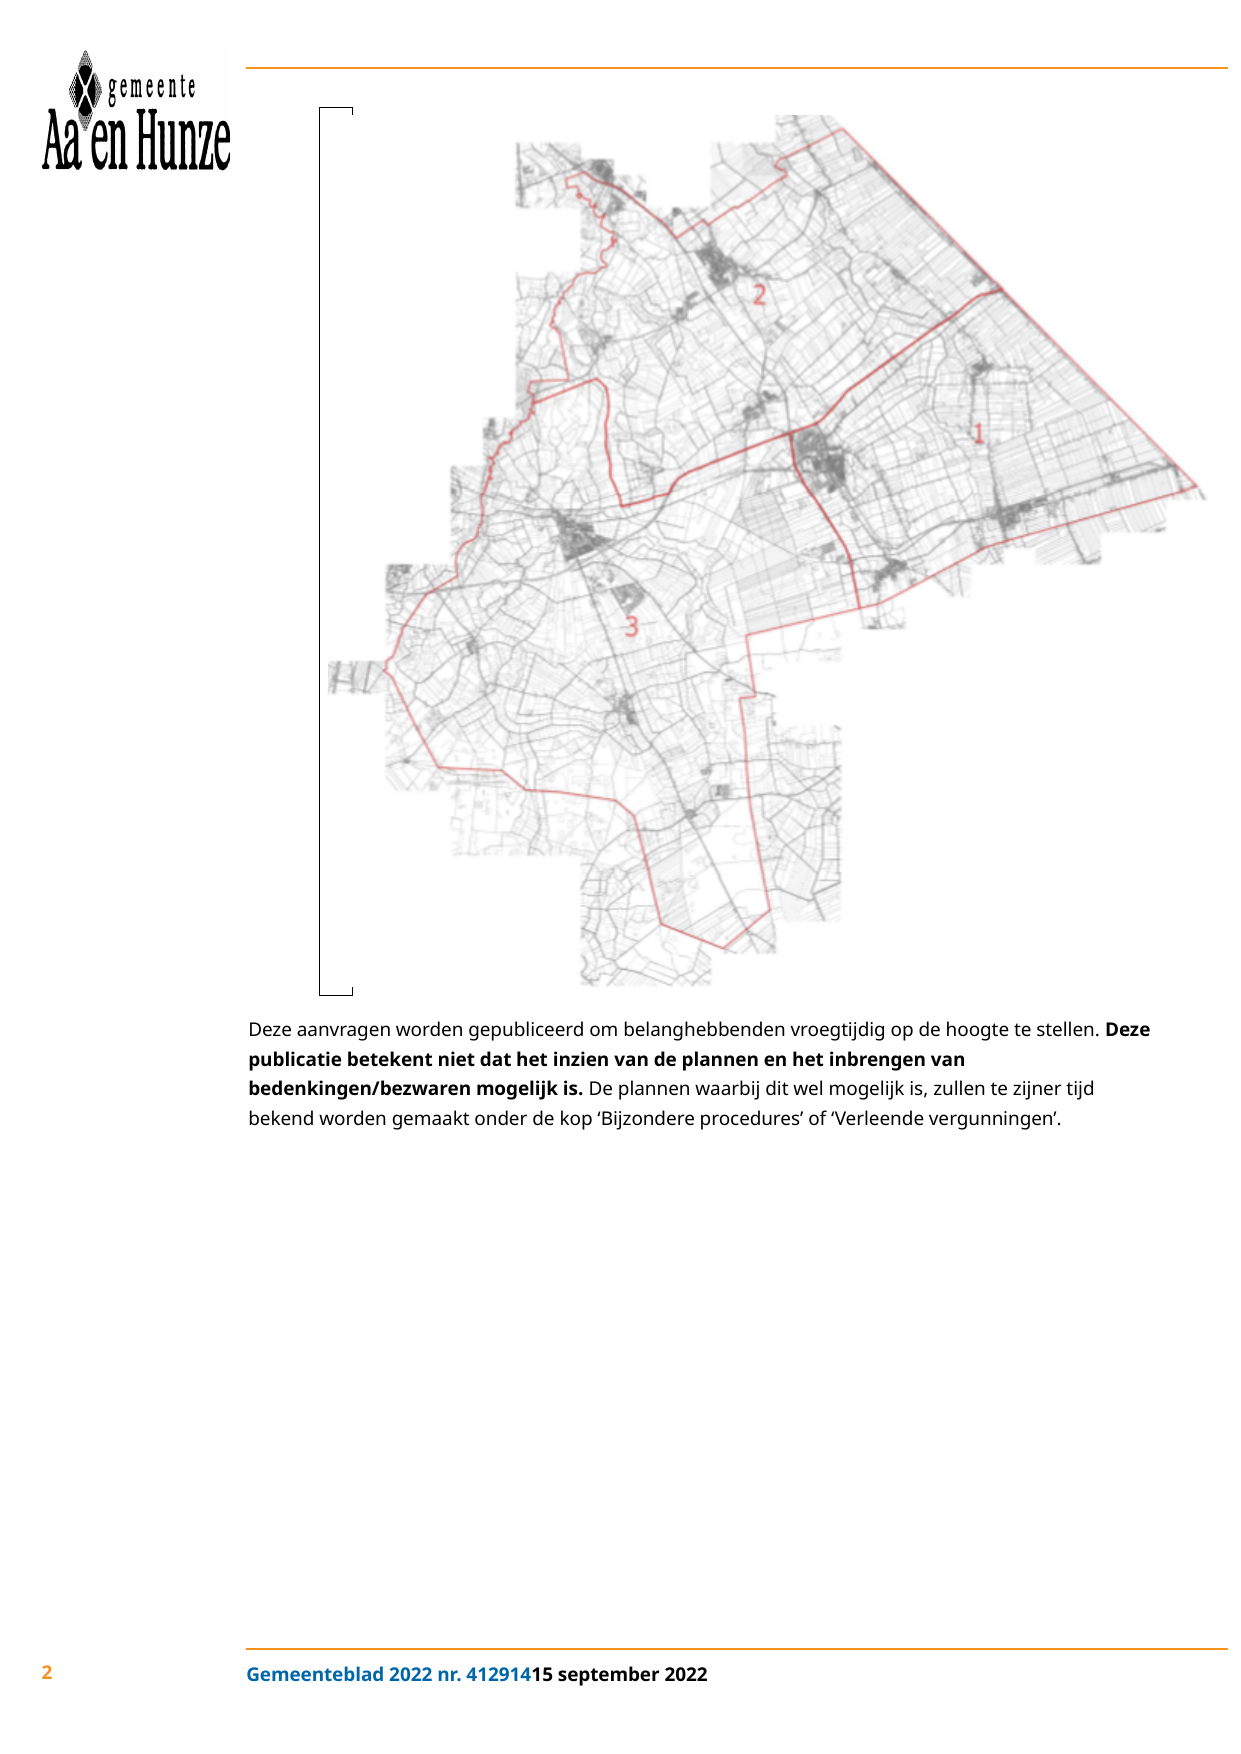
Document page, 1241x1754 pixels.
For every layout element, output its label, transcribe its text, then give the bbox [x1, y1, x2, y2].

picture [327, 115, 1214, 987]
picture [41, 47, 231, 172]
text Deze aanvragen worden gepubliceerd om belanghebbenden vroegtijdig op de hoogte te stellen. Deze publicatie betekent niet dat het inzien van de plannen en het inbrengen van bedenkingen/bezwaren mogelijk is. De plannen waarbij dit wel mogelijk is, zullen te zijner tijd bekend worden gemaakt onder de kop ‘Bijzondere procedures’ of ‘Verleende vergunningen’. [248, 1016, 1152, 1131]
